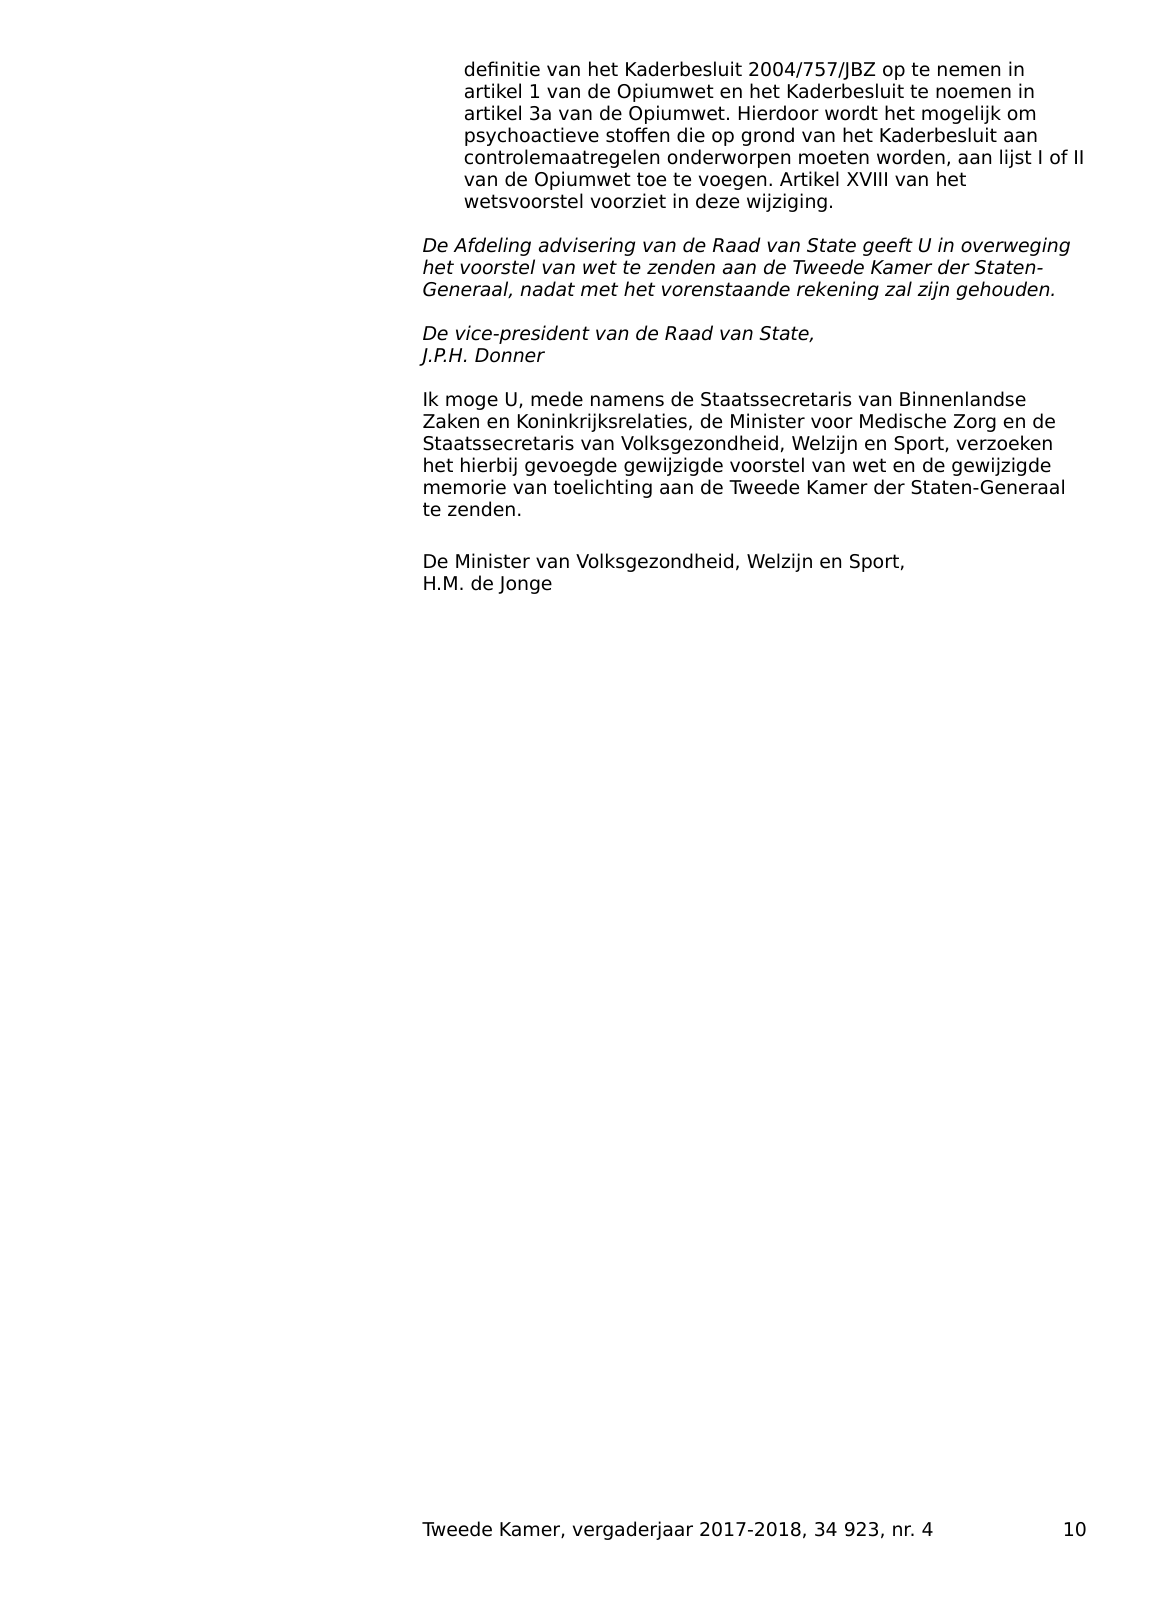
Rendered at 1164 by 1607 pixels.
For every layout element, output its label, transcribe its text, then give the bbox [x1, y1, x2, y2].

text J.P.H. Donner [422, 345, 1087, 367]
text definitie van het Kaderbesluit 2004/757/JBZ op te nemen in artikel 1 van de Opiumwet en het Kaderbesluit te noemen in artikel 3a van de Opiumwet. Hierdoor wordt het mogelijk om psychoactieve stoffen die op grond van het Kaderbesluit aan controlemaatregelen onderworpen moeten worden, aan lijst I of II van de Opiumwet toe te voegen. Artikel XVIII van het wetsvoorstel voorziet in deze wijziging. [422, 59, 1087, 213]
text De Minister van Volksgezondheid, Welzijn en Sport, H.M. de Jonge [422, 551, 1087, 595]
text De vice-president van de Raad van State, [422, 323, 1087, 345]
text De Afdeling advisering van de Raad van State geeft U in overweging het voorstel van wet te zenden aan de Tweede Kamer der Staten-Generaal, nadat met het vorenstaande rekening zal zijn gehouden. [422, 235, 1087, 301]
text Ik moge U, mede namens de Staatssecretaris van Binnenlandse Zaken en Koninkrijksrelaties, de Minister voor Medische Zorg en de Staatssecretaris van Volksgezondheid, Welzijn en Sport, verzoeken het hierbij gevoegde gewijzigde voorstel van wet en de gewijzigde memorie van toelichting aan de Tweede Kamer der Staten-Generaal te zenden. [422, 389, 1087, 521]
